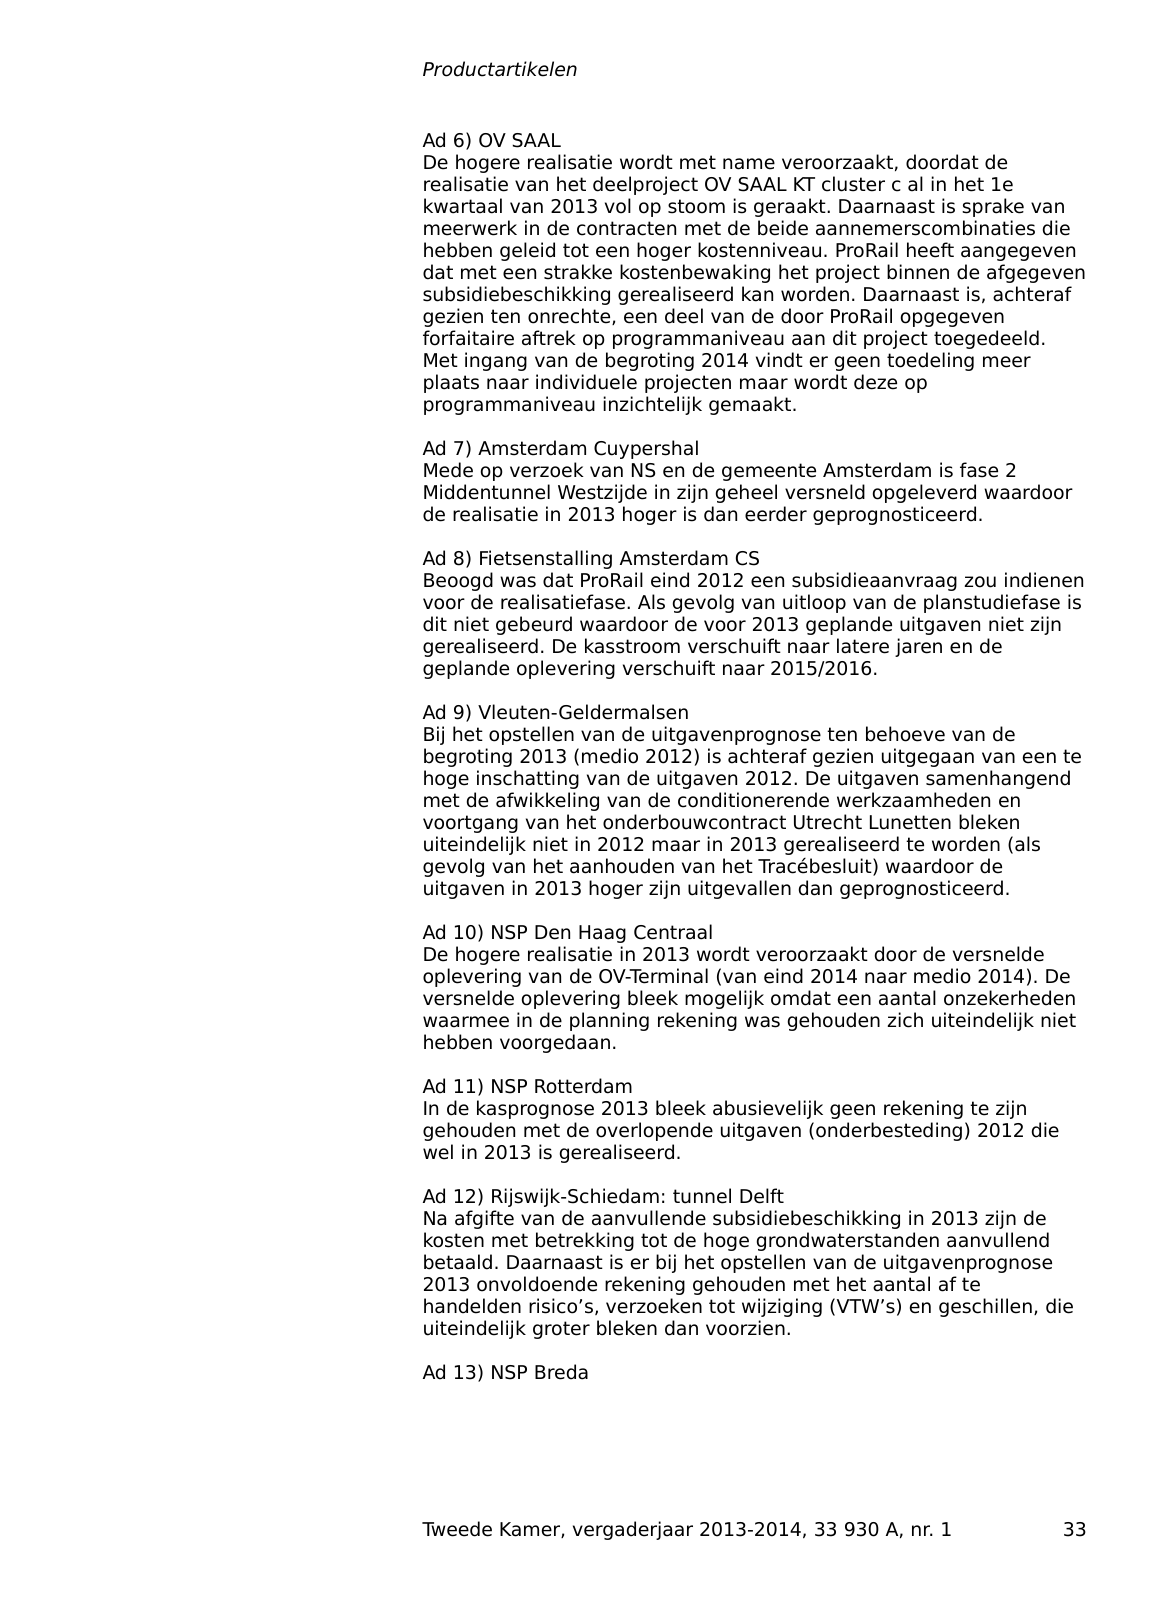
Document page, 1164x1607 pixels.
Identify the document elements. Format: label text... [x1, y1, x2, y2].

text Ad 11) NSP Rotterdam [422, 1076, 1087, 1098]
text Ad 9) Vleuten-Geldermalsen [422, 702, 1087, 724]
text In de kasprognose 2013 bleek abusievelijk geen rekening te zijn gehouden met de overlopende uitgaven (onderbesteding) 2012 die wel in 2013 is gerealiseerd. [422, 1098, 1087, 1164]
text Beoogd was dat ProRail eind 2012 een subsidieaanvraag zou indienen voor de realisatiefase. Als gevolg van uitloop van de planstudiefase is dit niet gebeurd waardoor de voor 2013 geplande uitgaven niet zijn gerealiseerd. De kasstroom verschuift naar latere jaren en de geplande oplevering verschuift naar 2015/2016. [422, 570, 1087, 680]
text De hogere realisatie wordt met name veroorzaakt, doordat de realisatie van het deelproject OV SAAL KT cluster c al in het 1e kwartaal van 2013 vol op stoom is geraakt. Daarnaast is sprake van meerwerk in de contracten met de beide aannemerscombinaties die hebben geleid tot een hoger kostenniveau. ProRail heeft aangegeven dat met een strakke kostenbewaking het project binnen de afgegeven subsidiebeschikking gerealiseerd kan worden. Daarnaast is, achteraf gezien ten onrechte, een deel van de door ProRail opgegeven forfaitaire aftrek op programmaniveau aan dit project toegedeeld. Met ingang van de begroting 2014 vindt er geen toedeling meer plaats naar individuele projecten maar wordt deze op programmaniveau inzichtelijk gemaakt. [422, 152, 1087, 416]
text Ad 8) Fietsenstalling Amsterdam CS [422, 548, 1087, 570]
text Ad 7) Amsterdam Cuypershal [422, 438, 1087, 460]
text Ad 12) Rijswijk-Schiedam: tunnel Delft [422, 1186, 1087, 1208]
text De hogere realisatie in 2013 wordt veroorzaakt door de versnelde oplevering van de OV-Terminal (van eind 2014 naar medio 2014). De versnelde oplevering bleek mogelijk omdat een aantal onzekerheden waarmee in de planning rekening was gehouden zich uiteindelijk niet hebben voorgedaan. [422, 944, 1087, 1054]
text Bij het opstellen van de uitgavenprognose ten behoeve van de begroting 2013 (medio 2012) is achteraf gezien uitgegaan van een te hoge inschatting van de uitgaven 2012. De uitgaven samenhangend met de afwikkeling van de conditionerende werkzaamheden en voortgang van het onderbouwcontract Utrecht Lunetten bleken uiteindelijk niet in 2012 maar in 2013 gerealiseerd te worden (als gevolg van het aanhouden van het Tracébesluit) waardoor de uitgaven in 2013 hoger zijn uitgevallen dan geprognosticeerd. [422, 724, 1087, 900]
text Mede op verzoek van NS en de gemeente Amsterdam is fase 2 Middentunnel Westzijde in zijn geheel versneld opgeleverd waardoor de realisatie in 2013 hoger is dan eerder geprognosticeerd. [422, 460, 1087, 526]
text Ad 10) NSP Den Haag Centraal [422, 922, 1087, 944]
text Ad 13) NSP Breda [422, 1362, 1087, 1384]
text Na afgifte van de aanvullende subsidiebeschikking in 2013 zijn de kosten met betrekking tot de hoge grondwaterstanden aanvullend betaald. Daarnaast is er bij het opstellen van de uitgavenprognose 2013 onvoldoende rekening gehouden met het aantal af te handelden risico’s, verzoeken tot wijziging (VTW’s) en geschillen, die uiteindelijk groter bleken dan voorzien. [422, 1208, 1087, 1340]
text Ad 6) OV SAAL [422, 130, 1087, 152]
